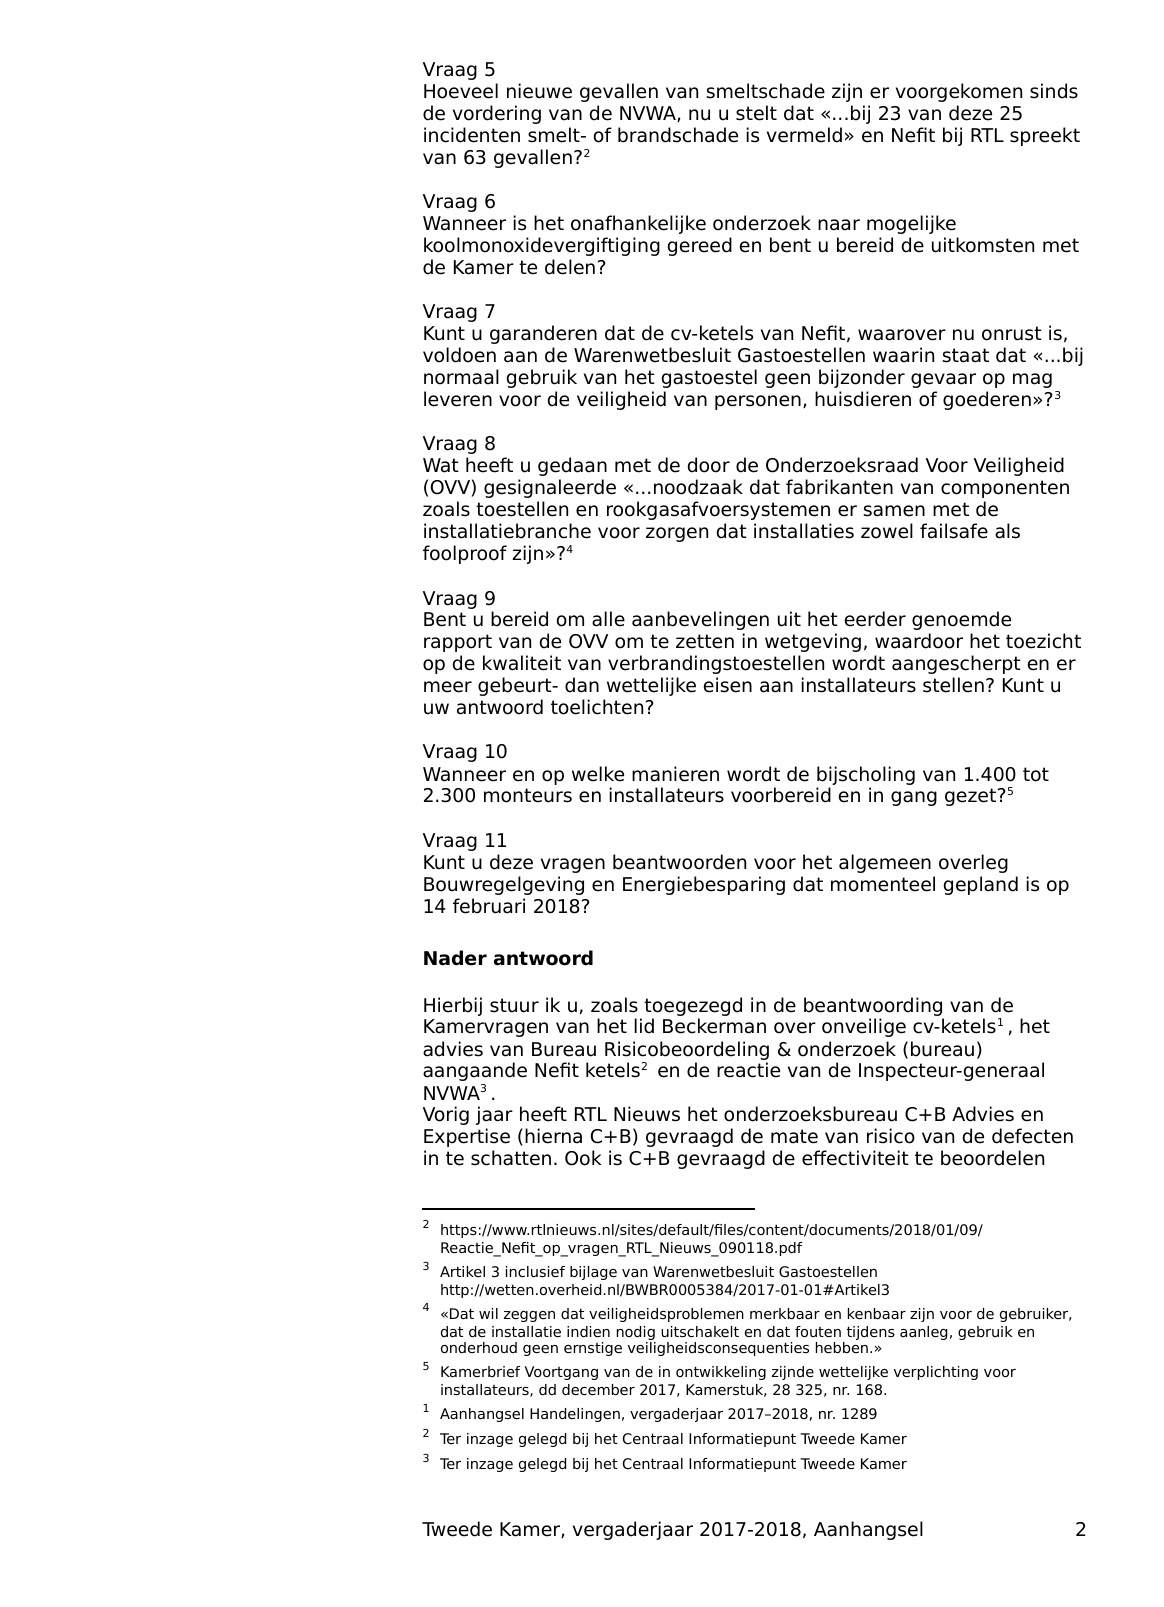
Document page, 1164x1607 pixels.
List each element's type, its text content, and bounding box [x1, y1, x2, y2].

text Bent u bereid om alle aanbevelingen uit het eerder genoemde rapport van de OVV om te zetten in wetgeving, waardoor het toezicht op de kwaliteit van verbrandingstoestellen wordt aangescherpt en er meer gebeurt- dan wettelijke eisen aan installateurs stellen? Kunt u uw antwoord toelichten? [422, 609, 1087, 719]
text Kamerbrief Voortgang van de in ontwikkeling zijnde wettelijke verplichting voor installateurs, dd december 2017, Kamerstuk, 28 325, nr. 168. [422, 1360, 1087, 1399]
text «Dat wil zeggen dat veiligheidsproblemen merkbaar en kenbaar zijn voor de gebruiker, dat de installatie indien nodig uitschakelt en dat fouten tijdens aanleg, gebruik en onderhoud geen ernstige veiligheidsconsequenties hebben.» [422, 1302, 1087, 1357]
text Kunt u deze vragen beantwoorden voor het algemeen overleg Bouwregelgeving en Energiebesparing dat momenteel gepland is op 14 februari 2018? [422, 852, 1087, 917]
text Aanhangsel Handelingen, vergaderjaar 2017–2018, nr. 1289 [422, 1402, 1087, 1424]
text Vraag 8 [422, 433, 1087, 455]
text Hierbij stuur ik u, zoals toegezegd in de beantwoording van de Kamervragen van het lid Beckerman over onveilige cv-ketels, het advies van Bureau Risicobeoordeling & onderzoek (bureau) aangaande Nefit ketels en de reactie van de Inspecteur-generaal NVWA. [422, 994, 1087, 1104]
text Vraag 5 [422, 59, 1087, 81]
text Vraag 9 [422, 587, 1087, 609]
text Vraag 6 [422, 191, 1087, 213]
subtitle Nader antwoord [422, 947, 1087, 969]
text Ter inzage gelegd bij het Centraal Informatiepunt Tweede Kamer [422, 1427, 1087, 1449]
text Ter inzage gelegd bij het Centraal Informatiepunt Tweede Kamer [422, 1452, 1087, 1474]
text Wanneer en op welke manieren wordt de bijscholing van 1.400 tot 2.300 monteurs en installateurs voorbereid en in gang gezet? [422, 763, 1087, 807]
text Kunt u garanderen dat de cv-ketels van Nefit, waarover nu onrust is, voldoen aan de Warenwetbesluit Gastoestellen waarin staat dat «...bij normaal gebruik van het gastoestel geen bijzonder gevaar op mag leveren voor de veiligheid van personen, huisdieren of goederen»? [422, 323, 1087, 411]
text https://www.rtlnieuws.nl/sites/default/files/content/documents/2018/01/09/Reactie_Nefit_op_vragen_RTL_Nieuws_090118.pdf [422, 1218, 1087, 1257]
text Vorig jaar heeft RTL Nieuws het onderzoeksbureau C+B Advies en Expertise (hierna C+B) gevraagd de mate van risico van de defecten in te schatten. Ook is C+B gevraagd de effectiviteit te beoordelen [422, 1104, 1087, 1170]
text Vraag 10 [422, 741, 1087, 763]
text Vraag 11 [422, 829, 1087, 852]
text Artikel 3 inclusief bijlage van Warenwetbesluit Gastoestellen http://wetten.overheid.nl/BWBR0005384/2017-01-01#Artikel3 [422, 1260, 1087, 1299]
text Hoeveel nieuwe gevallen van smeltschade zijn er voorgekomen sinds de vordering van de NVWA, nu u stelt dat «...bij 23 van deze 25 incidenten smelt- of brandschade is vermeld» en Nefit bij RTL spreekt van 63 gevallen? [422, 81, 1087, 169]
text Wanneer is het onafhankelijke onderzoek naar mogelijke koolmonoxidevergiftiging gereed en bent u bereid de uitkomsten met de Kamer te delen? [422, 213, 1087, 279]
text Wat heeft u gedaan met de door de Onderzoeksraad Voor Veiligheid (OVV) gesignaleerde «...noodzaak dat fabrikanten van componenten zoals toestellen en rookgasafvoersystemen er samen met de installatiebranche voor zorgen dat installaties zowel failsafe als foolproof zijn»? [422, 455, 1087, 565]
text Vraag 7 [422, 301, 1087, 323]
